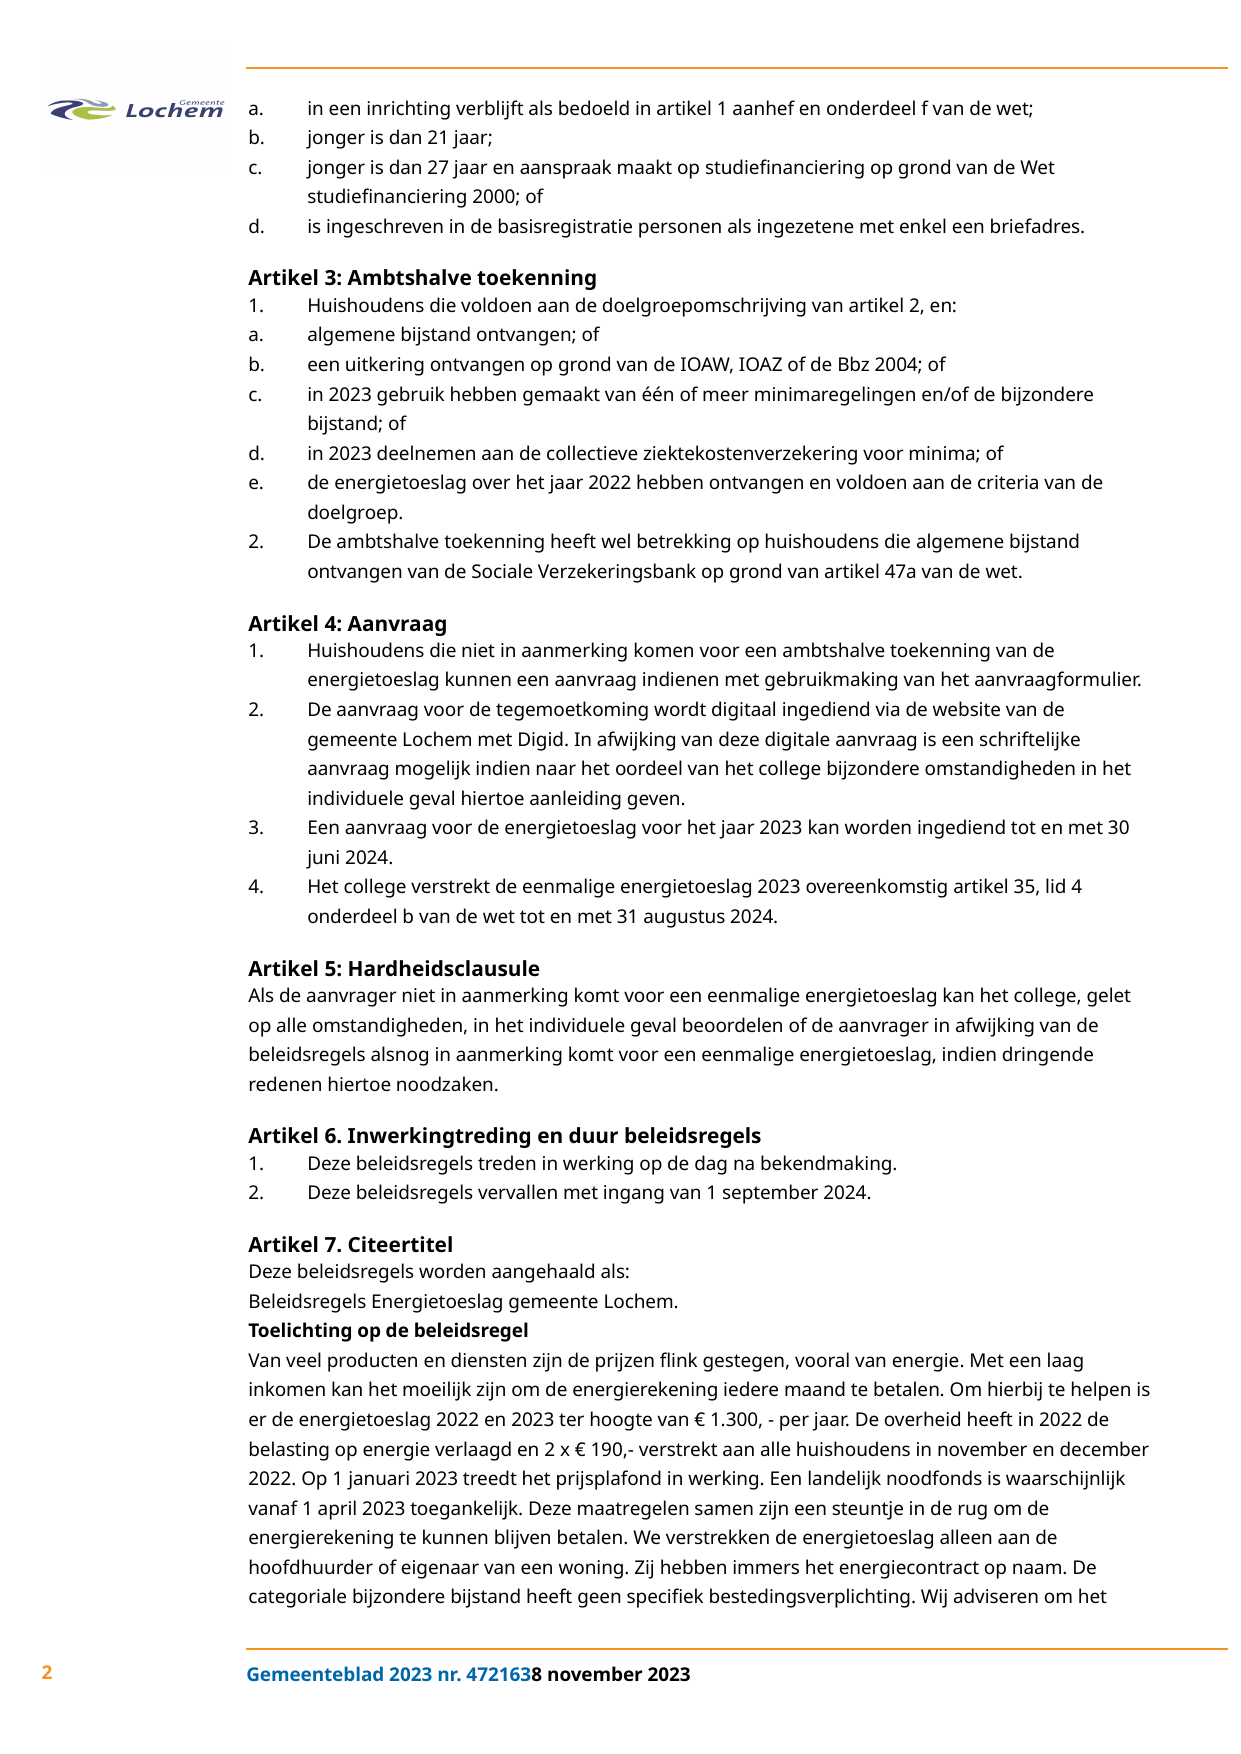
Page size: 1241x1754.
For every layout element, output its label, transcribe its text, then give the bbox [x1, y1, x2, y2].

list in een inrichting verblijft als bedoeld in artikel 1 aanhef en onderdeel f van de wet; [248, 95, 1152, 121]
list is ingeschreven in de basisregistratie personen als ingezetene met enkel een briefadres. [248, 213, 1152, 239]
list jonger is dan 21 jaar; [248, 124, 1152, 150]
list Deze beleidsregels treden in werking op de dag na bekendmaking. [248, 1150, 1152, 1176]
list in 2023 gebruik hebben gemaakt van één of meer minimaregelingen en/of de bijzondere bijstand; of [248, 381, 1152, 436]
list Huishoudens die niet in aanmerking komen voor een ambtshalve toekenning van de energietoeslag kunnen een aanvraag indienen met gebruikmaking van het aanvraagformulier. [248, 637, 1152, 692]
text Als de aanvrager niet in aanmerking komt voor een eenmalige energietoeslag kan het college, gelet op alle omstandigheden, in het individuele geval beoordelen of de aanvrager in afwijking van de beleidsregels alsnog in aanmerking komt voor een eenmalige energietoeslag, indien dringende redenen hiertoe noodzaken. [248, 982, 1152, 1097]
text Toelichting op de beleidsregel [248, 1317, 1152, 1343]
list De aanvraag voor de tegemoetkoming wordt digitaal ingediend via de website van de gemeente Lochem met Digid. In afwijking van deze digitale aanvraag is een schriftelijke aanvraag mogelijk indien naar het oordeel van het college bijzondere omstandigheden in het individuele geval hiertoe aanleiding geven. [248, 696, 1152, 811]
list jonger is dan 27 jaar en aanspraak maakt op studiefinanciering op grond van de Wet studiefinanciering 2000; of [248, 154, 1152, 209]
text Beleidsregels Energietoeslag gemeente Lochem. [248, 1288, 1152, 1313]
text Van veel producten en diensten zijn de prijzen flink gestegen, vooral van energie. Met een laag inkomen kan het moeilijk zijn om de energierekening iedere maand te betalen. Om hierbij te helpen is er de energietoeslag 2022 en 2023 ter hoogte van € 1.300, - per jaar. De overheid heeft in 2022 de belasting op energie verlaagd en 2 x € 190,- verstrekt aan alle huishoudens in november en december 2022. Op 1 januari 2023 treedt het prijsplafond in werking. Een landelijk noodfonds is waarschijnlijk vanaf 1 april 2023 toegankelijk. Deze maatregelen samen zijn een steuntje in de rug om de energierekening te kunnen blijven betalen. We verstrekken de energietoeslag alleen aan de hoofdhuurder of eigenaar van een woning. Zij hebben immers het energiecontract op naam. De categoriale bijzondere bijstand heeft geen specifiek bestedingsverplichting. Wij adviseren om het [248, 1347, 1152, 1609]
text Artikel 5: Hardheidsclausule [248, 954, 1152, 982]
list Een aanvraag voor de energietoeslag voor het jaar 2023 kan worden ingediend tot en met 30 juni 2024. [248, 814, 1152, 870]
text Artikel 3: Ambtshalve toekenning [248, 263, 1152, 292]
text Artikel 4: Aanvraag [248, 609, 1152, 637]
list Het college verstrekt de eenmalige energietoeslag 2023 overeenkomstig artikel 35, lid 4 onderdeel b van de wet tot en met 31 augustus 2024. [248, 874, 1152, 929]
text Artikel 6. Inwerkingtreding en duur beleidsregels [248, 1121, 1152, 1150]
picture [41, 47, 231, 172]
list de energietoeslag over het jaar 2022 hebben ontvangen en voldoen aan de criteria van de doelgroep. [248, 469, 1152, 525]
list De ambtshalve toekenning heeft wel betrekking op huishoudens die algemene bijstand ontvangen van de Sociale Verzekeringsbank op grond van artikel 47a van de wet. [248, 529, 1152, 584]
list Huishoudens die voldoen aan de doelgroepomschrijving van artikel 2, en: [248, 292, 1152, 318]
text Artikel 7. Citeertitel [248, 1230, 1152, 1258]
text Deze beleidsregels worden aangehaald als: [248, 1258, 1152, 1284]
list een uitkering ontvangen op grond van de IOAW, IOAZ of de Bbz 2004; of [248, 351, 1152, 377]
list algemene bijstand ontvangen; of [248, 322, 1152, 347]
list in 2023 deelnemen aan de collectieve ziektekostenverzekering voor minima; of [248, 440, 1152, 466]
list Deze beleidsregels vervallen met ingang van 1 september 2024. [248, 1179, 1152, 1205]
